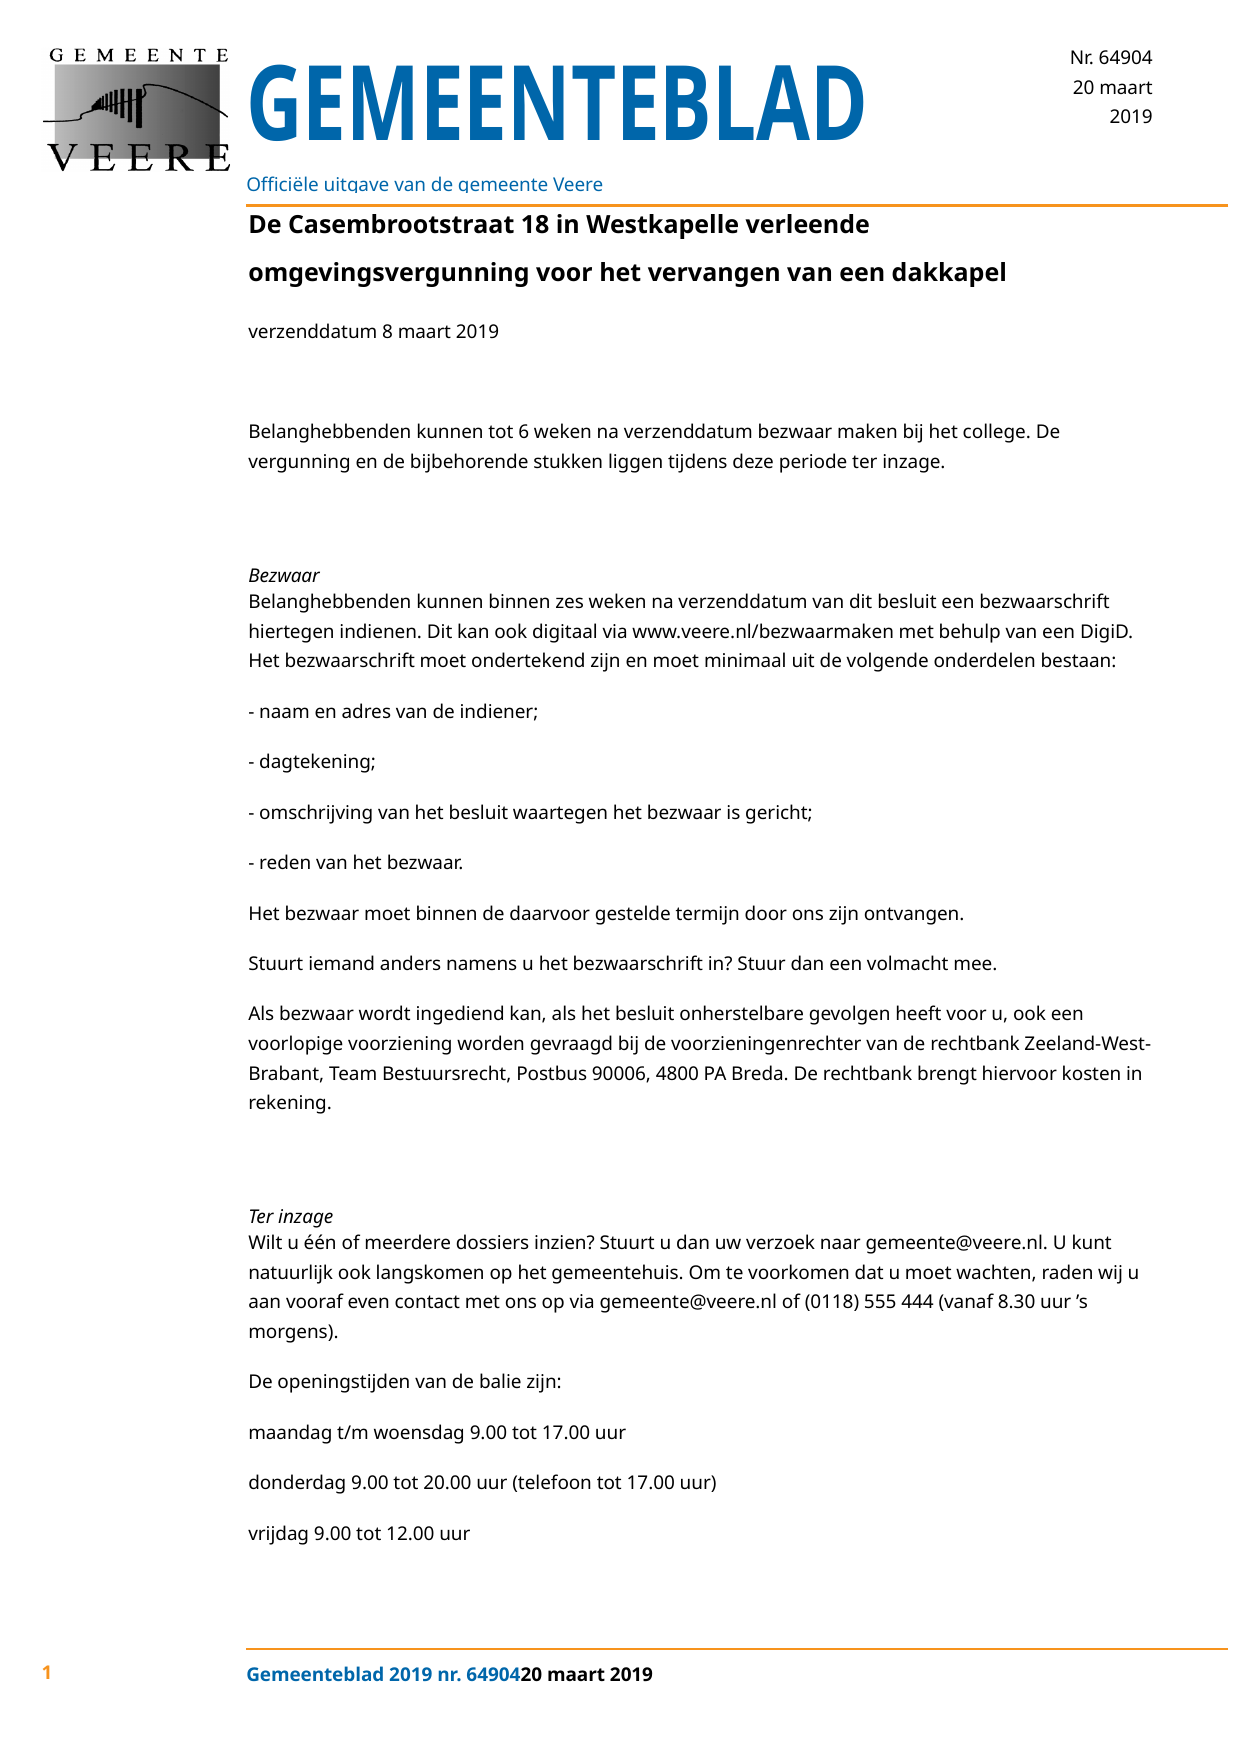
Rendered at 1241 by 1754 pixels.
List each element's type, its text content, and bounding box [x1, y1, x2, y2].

text maandag t/m woensdag 9.00 tot 17.00 uur [248, 1419, 1152, 1445]
text - omschrijving van het besluit waartegen het bezwaar is gericht; [248, 799, 1152, 824]
text - naam en adres van de indiener; [248, 698, 1152, 724]
text verzenddatum 8 maart 2019 [248, 318, 1152, 344]
text Als bezwaar wordt ingediend kan, als het besluit onherstelbare gevolgen heeft voor u, ook een voorlopige voorziening worden gevraagd bij de voorzieningenrechter van de rechtbank Zeeland-West-Brabant, Team Bestuursrecht, Postbus 90006, 4800 PA Breda. De rechtbank brengt hiervoor kosten in rekening. [248, 1001, 1152, 1115]
text - reden van het bezwaar. [248, 849, 1152, 875]
text vrijdag 9.00 tot 12.00 uur [248, 1520, 1152, 1546]
text Bezwaar [248, 563, 1152, 588]
text donderdag 9.00 tot 20.00 uur (telefoon tot 17.00 uur) [248, 1469, 1152, 1495]
text Ter inzage [248, 1204, 1152, 1229]
picture [41, 47, 231, 172]
text Het bezwaar moet binnen de daarvoor gestelde termijn door ons zijn ontvangen. [248, 900, 1152, 925]
text Stuurt iemand anders namens u het bezwaarschrift in? Stuur dan een volmacht mee. [248, 950, 1152, 976]
text Belanghebbenden kunnen binnen zes weken na verzenddatum van dit besluit een bezwaarschrift hiertegen indienen. Dit kan ook digitaal via www.veere.nl/bezwaarmaken met behulp van een DigiD. Het bezwaarschrift moet ondertekend zijn en moet minimaal uit de volgende onderdelen bestaan: [248, 588, 1152, 673]
text Wilt u één of meerdere dossiers inzien? Stuurt u dan uw verzoek naar gemeente@veere.nl. U kunt natuurlijk ook langskomen op het gemeentehuis. Om te voorkomen dat u moet wachten, raden wij u aan vooraf even contact met ons op via gemeente@veere.nl of (0118) 555 444 (vanaf 8.30 uur ’s morgens). [248, 1229, 1152, 1344]
text Belanghebbenden kunnen tot 6 weken na verzenddatum bezwaar maken bij het college. De vergunning en de bijbehorende stukken liggen tijdens deze periode ter inzage. [248, 419, 1152, 474]
text - dagtekening; [248, 748, 1152, 774]
text De openingstijden van de balie zijn: [248, 1368, 1152, 1394]
text De Casembrootstraat 18 in Westkapelle verleende omgevingsvergunning voor het vervangen van een dakkapel [248, 207, 1152, 288]
